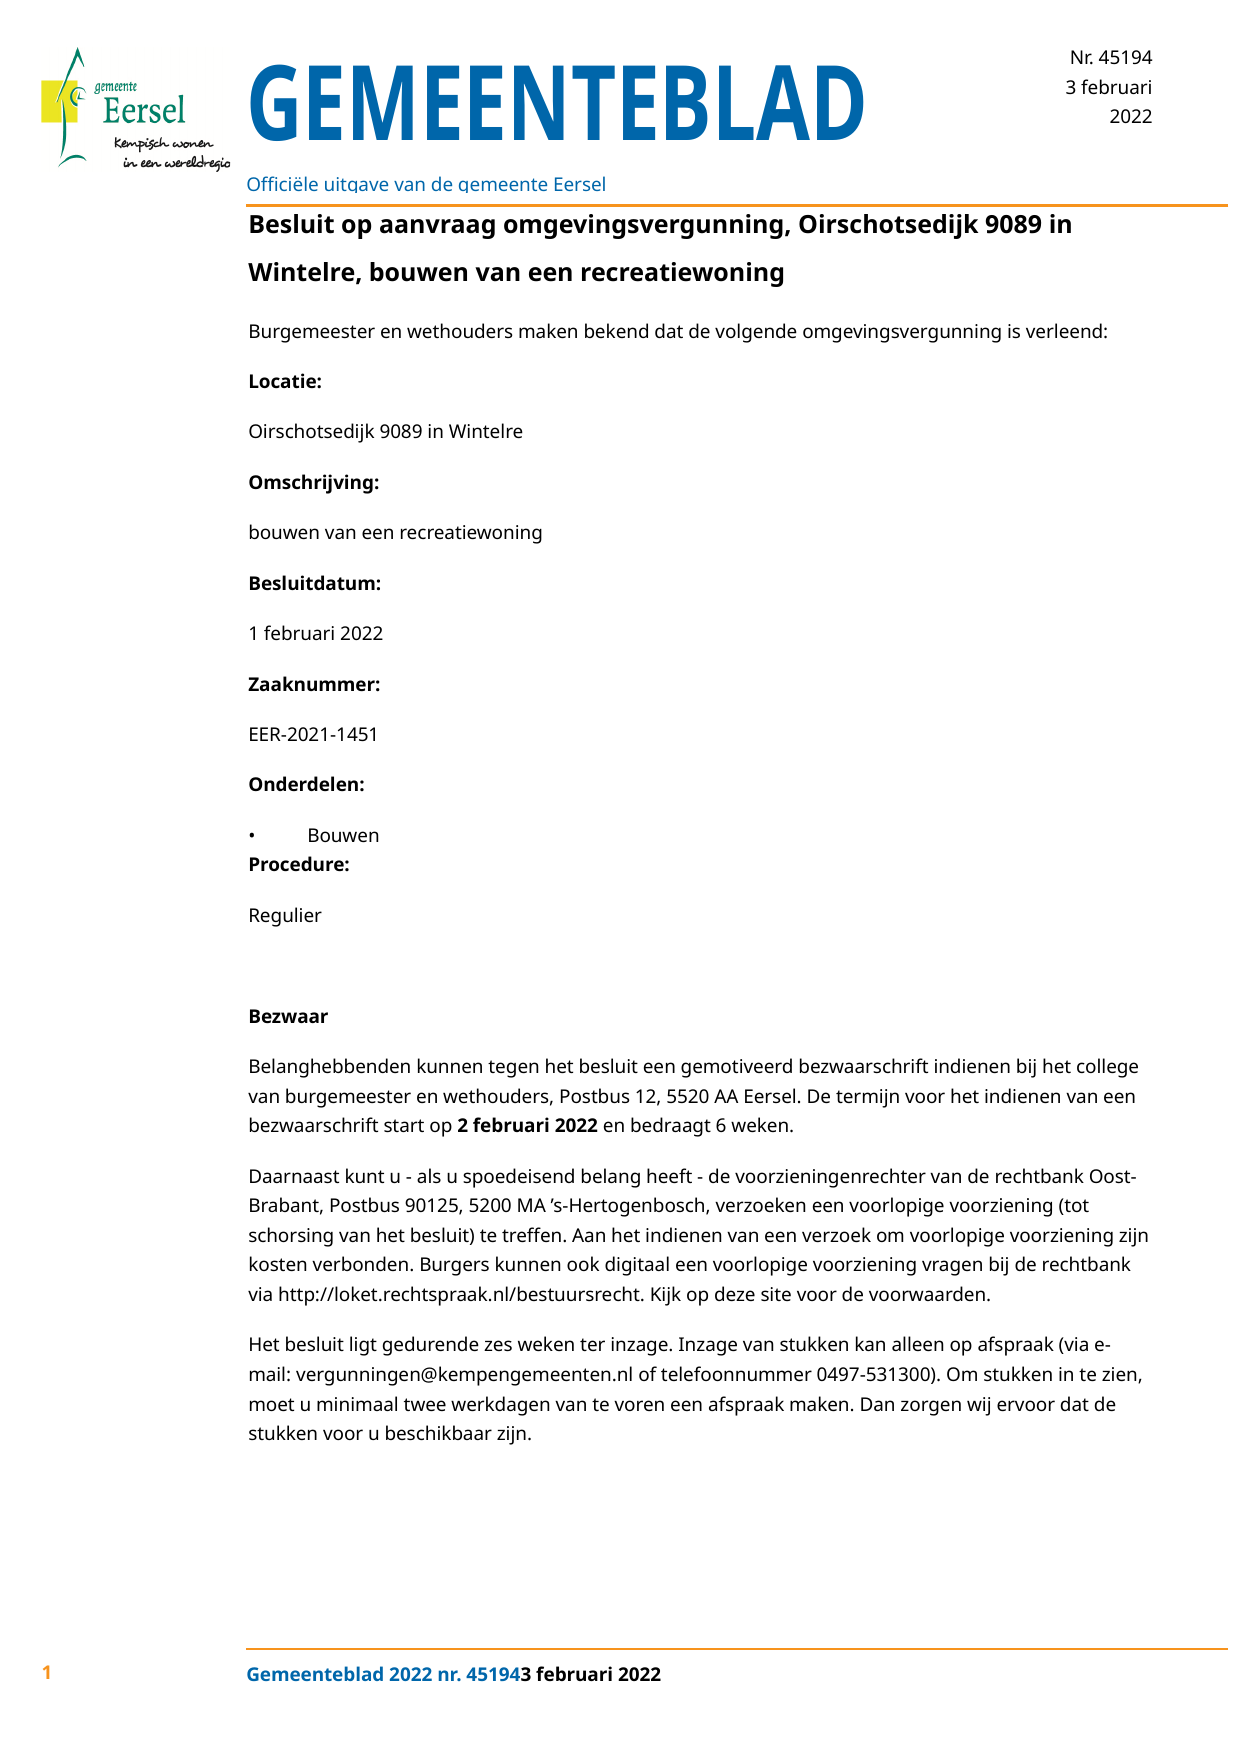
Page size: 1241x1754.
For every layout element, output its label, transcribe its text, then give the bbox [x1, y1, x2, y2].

text Burgemeester en wethouders maken bekend dat de volgende omgevingsvergunning is verleend: [248, 318, 1152, 344]
text 1 februari 2022 [248, 620, 1152, 646]
text Procedure: [248, 852, 1152, 877]
text Regulier [248, 902, 1152, 928]
text Locatie: [248, 368, 1152, 394]
text Besluitdatum: [248, 570, 1152, 596]
text Bezwaar [248, 1003, 1152, 1029]
text Het besluit ligt gedurende zes weken ter inzage. Inzage van stukken kan alleen op afspraak (via e-mail: vergunningen@kempengemeenten.nl of telefoonnummer 0497-531300). Om stukken in te zien, moet u minimaal twee werkdagen van te voren een afspraak maken. Dan zorgen wij ervoor dat de stukken voor u beschikbaar zijn. [248, 1332, 1152, 1446]
text bouwen van een recreatiewoning [248, 519, 1152, 545]
text Belanghebbenden kunnen tegen het besluit een gemotiveerd bezwaarschrift indienen bij het college van burgemeester en wethouders, Postbus 12, 5520 AA Eersel. De termijn voor het indienen van een bezwaarschrift start op 2 februari 2022 en bedraagt 6 weken. [248, 1053, 1152, 1138]
text Zaaknummer: [248, 671, 1152, 697]
text Besluit op aanvraag omgevingsvergunning, Oirschotsedijk 9089 in Wintelre, bouwen van een recreatiewoning [248, 207, 1152, 288]
text Omschrijving: [248, 469, 1152, 495]
text Oirschotsedijk 9089 in Wintelre [248, 419, 1152, 444]
picture [41, 47, 231, 172]
list Bouwen [248, 822, 1152, 848]
text EER-2021-1451 [248, 721, 1152, 747]
text Onderdelen: [248, 772, 1152, 797]
text Daarnaast kunt u - als u spoedeisend belang heeft - de voorzieningenrechter van de rechtbank Oost-Brabant, Postbus 90125, 5200 MA ’s-Hertogenbosch, verzoeken een voorlopige voorziening (tot schorsing van het besluit) te treffen. Aan het indienen van een verzoek om voorlopige voorziening zijn kosten verbonden. Burgers kunnen ook digitaal een voorlopige voorziening vragen bij de rechtbank via http://loket.rechtspraak.nl/bestuursrecht. Kijk op deze site voor de voorwaarden. [248, 1163, 1152, 1307]
